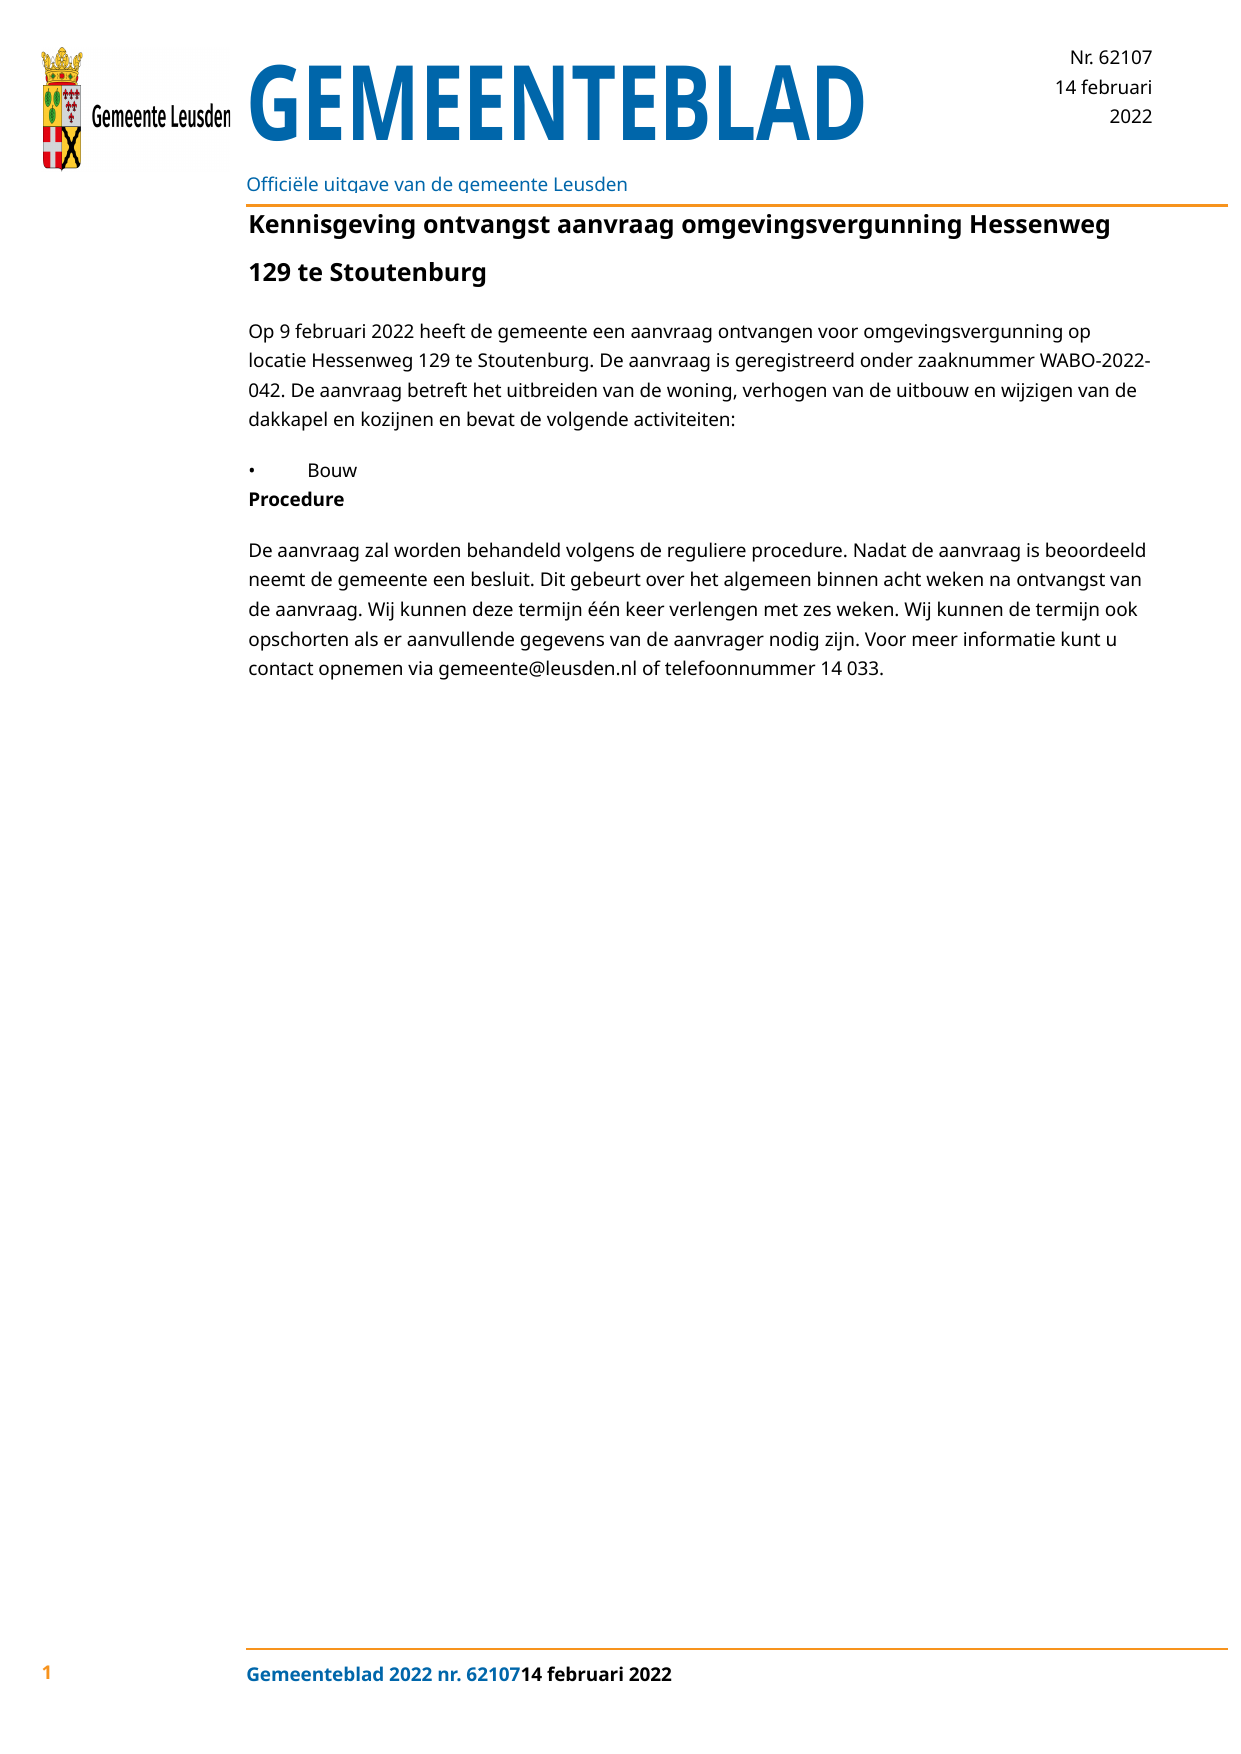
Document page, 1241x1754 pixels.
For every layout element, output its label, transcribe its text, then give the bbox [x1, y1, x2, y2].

picture [41, 47, 231, 172]
list Bouw [248, 457, 1152, 483]
text Kennisgeving ontvangst aanvraag omgevingsvergunning Hessenweg 129 te Stoutenburg [248, 207, 1152, 288]
text Procedure [248, 487, 1152, 512]
text De aanvraag zal worden behandeld volgens de reguliere procedure. Nadat de aanvraag is beoordeeld neemt de gemeente een besluit. Dit gebeurt over het algemeen binnen acht weken na ontvangst van de aanvraag. Wij kunnen deze termijn één keer verlengen met zes weken. Wij kunnen de termijn ook opschorten als er aanvullende gegevens van de aanvrager nodig zijn. Voor meer informatie kunt u contact opnemen via gemeente@leusden.nl of telefoonnummer 14 033. [248, 537, 1152, 681]
text Op 9 februari 2022 heeft de gemeente een aanvraag ontvangen voor omgevingsvergunning op locatie Hessenweg 129 te Stoutenburg. De aanvraag is geregistreerd onder zaaknummer WABO-2022-042. De aanvraag betreft het uitbreiden van de woning, verhogen van de uitbouw en wijzigen van de dakkapel en kozijnen en bevat de volgende activiteiten: [248, 318, 1152, 432]
